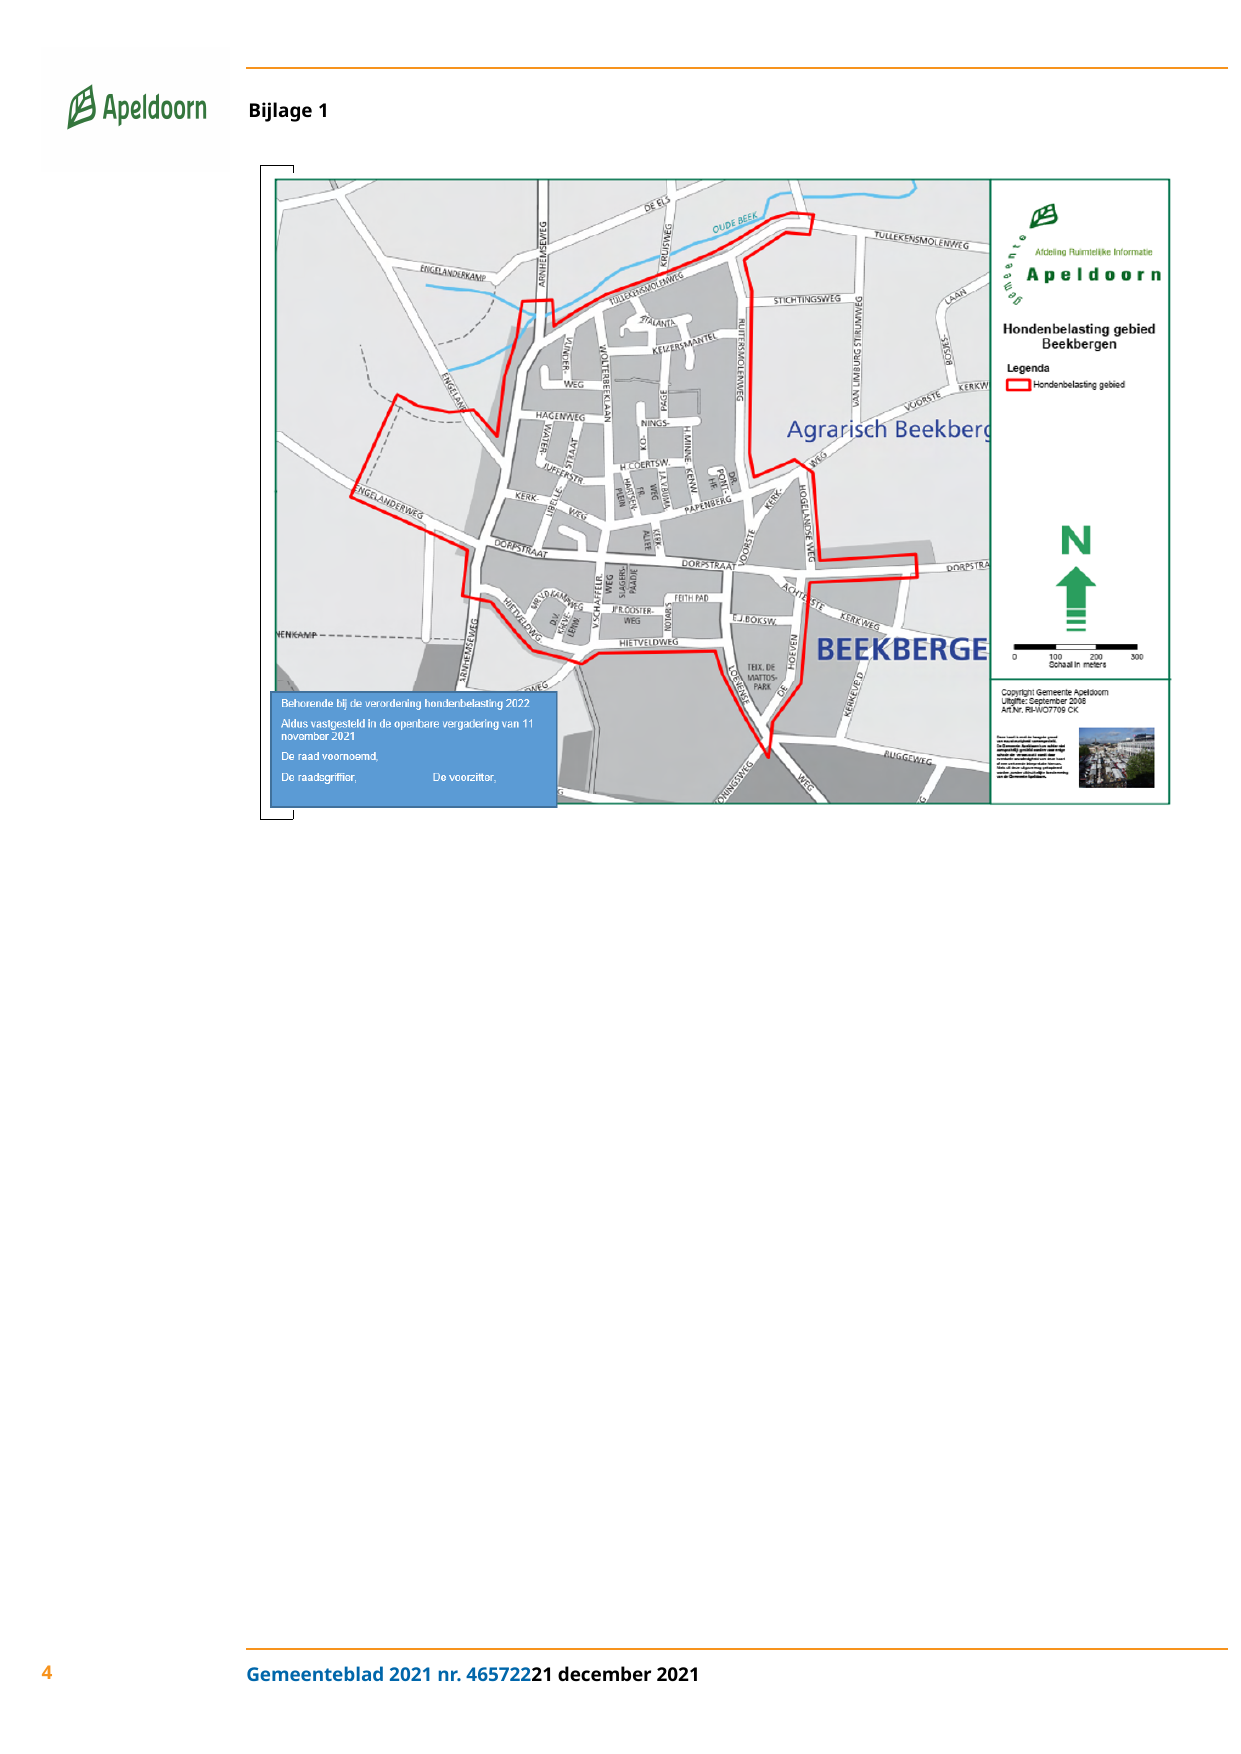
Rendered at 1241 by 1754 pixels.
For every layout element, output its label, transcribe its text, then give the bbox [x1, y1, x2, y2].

text Bijlage 1 [248, 95, 1152, 123]
picture [41, 47, 231, 172]
picture [268, 173, 1173, 810]
